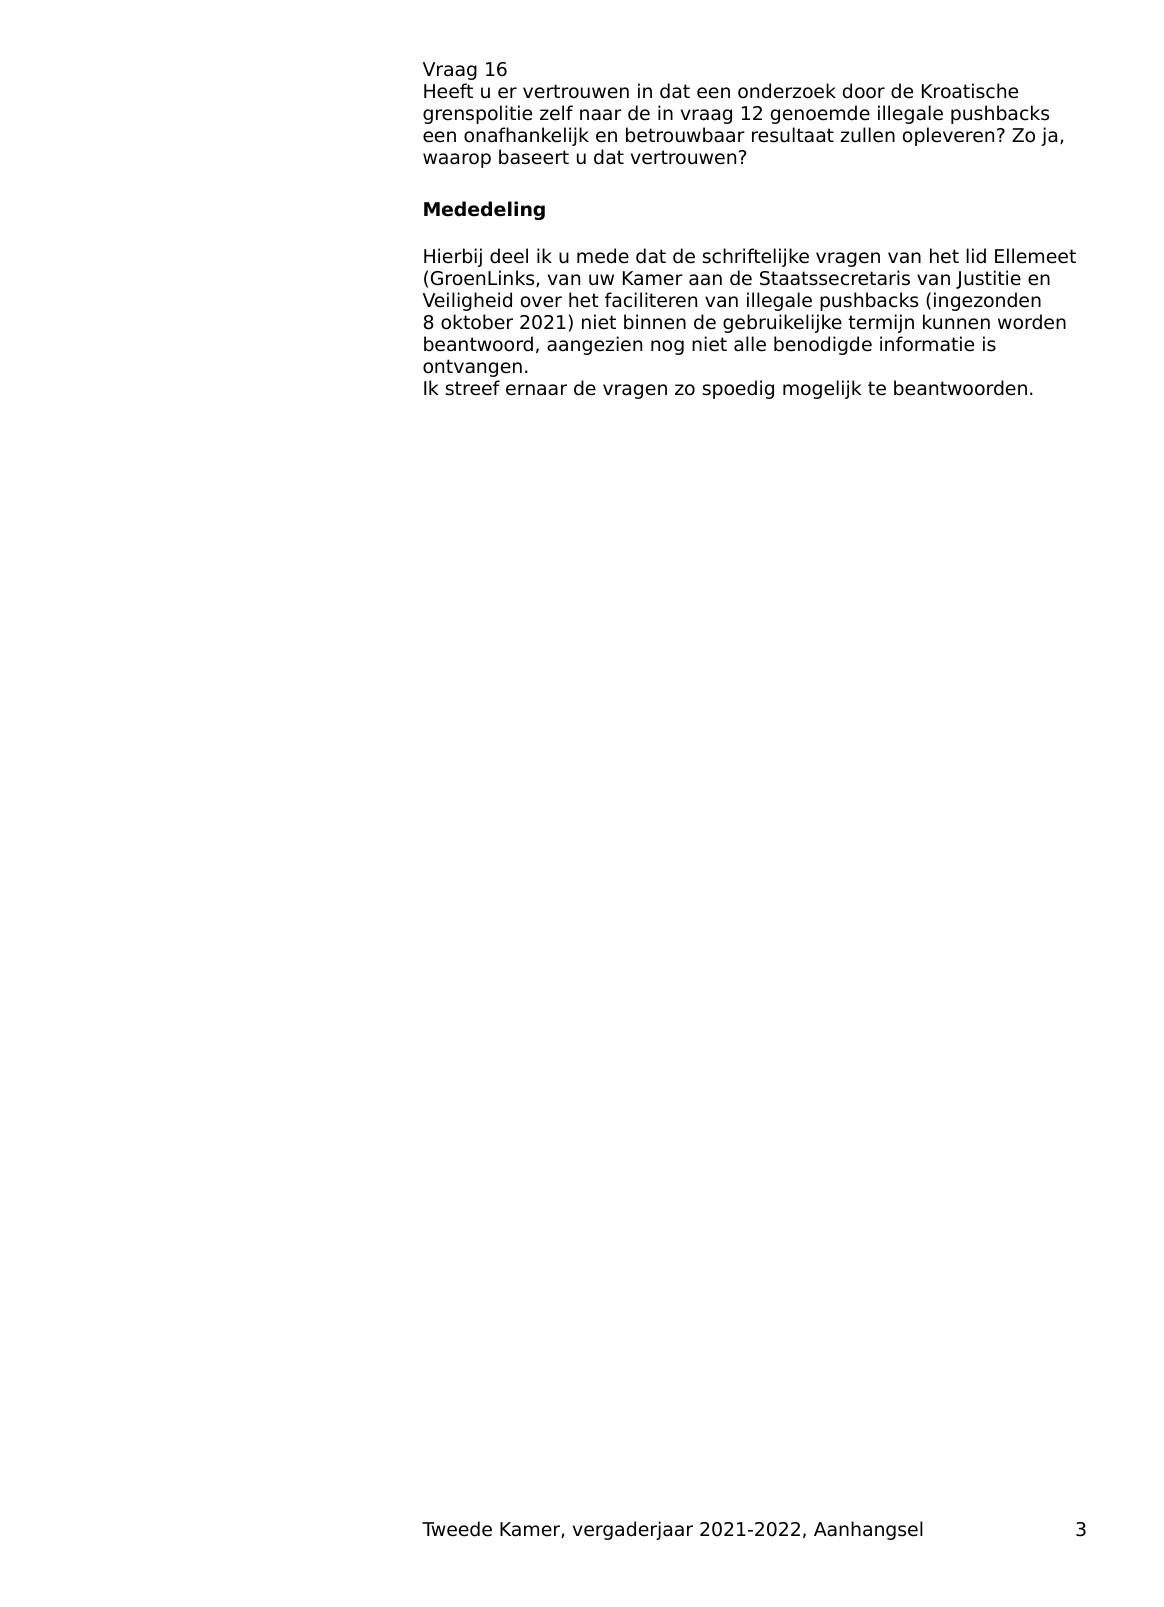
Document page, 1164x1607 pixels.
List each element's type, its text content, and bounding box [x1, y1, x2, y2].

text Hierbij deel ik u mede dat de schriftelijke vragen van het lid Ellemeet (GroenLinks, van uw Kamer aan de Staatssecretaris van Justitie en Veiligheid over het faciliteren van illegale pushbacks (ingezonden 8 oktober 2021) niet binnen de gebruikelijke termijn kunnen worden beantwoord, aangezien nog niet alle benodigde informatie is ontvangen. [422, 246, 1087, 378]
subtitle Mededeling [422, 199, 1087, 221]
text Heeft u er vertrouwen in dat een onderzoek door de Kroatische grenspolitie zelf naar de in vraag 12 genoemde illegale pushbacks een onafhankelijk en betrouwbaar resultaat zullen opleveren? Zo ja, waarop baseert u dat vertrouwen? [422, 81, 1087, 169]
text Vraag 16 [422, 59, 1087, 81]
text Ik streef ernaar de vragen zo spoedig mogelijk te beantwoorden. [422, 378, 1087, 400]
